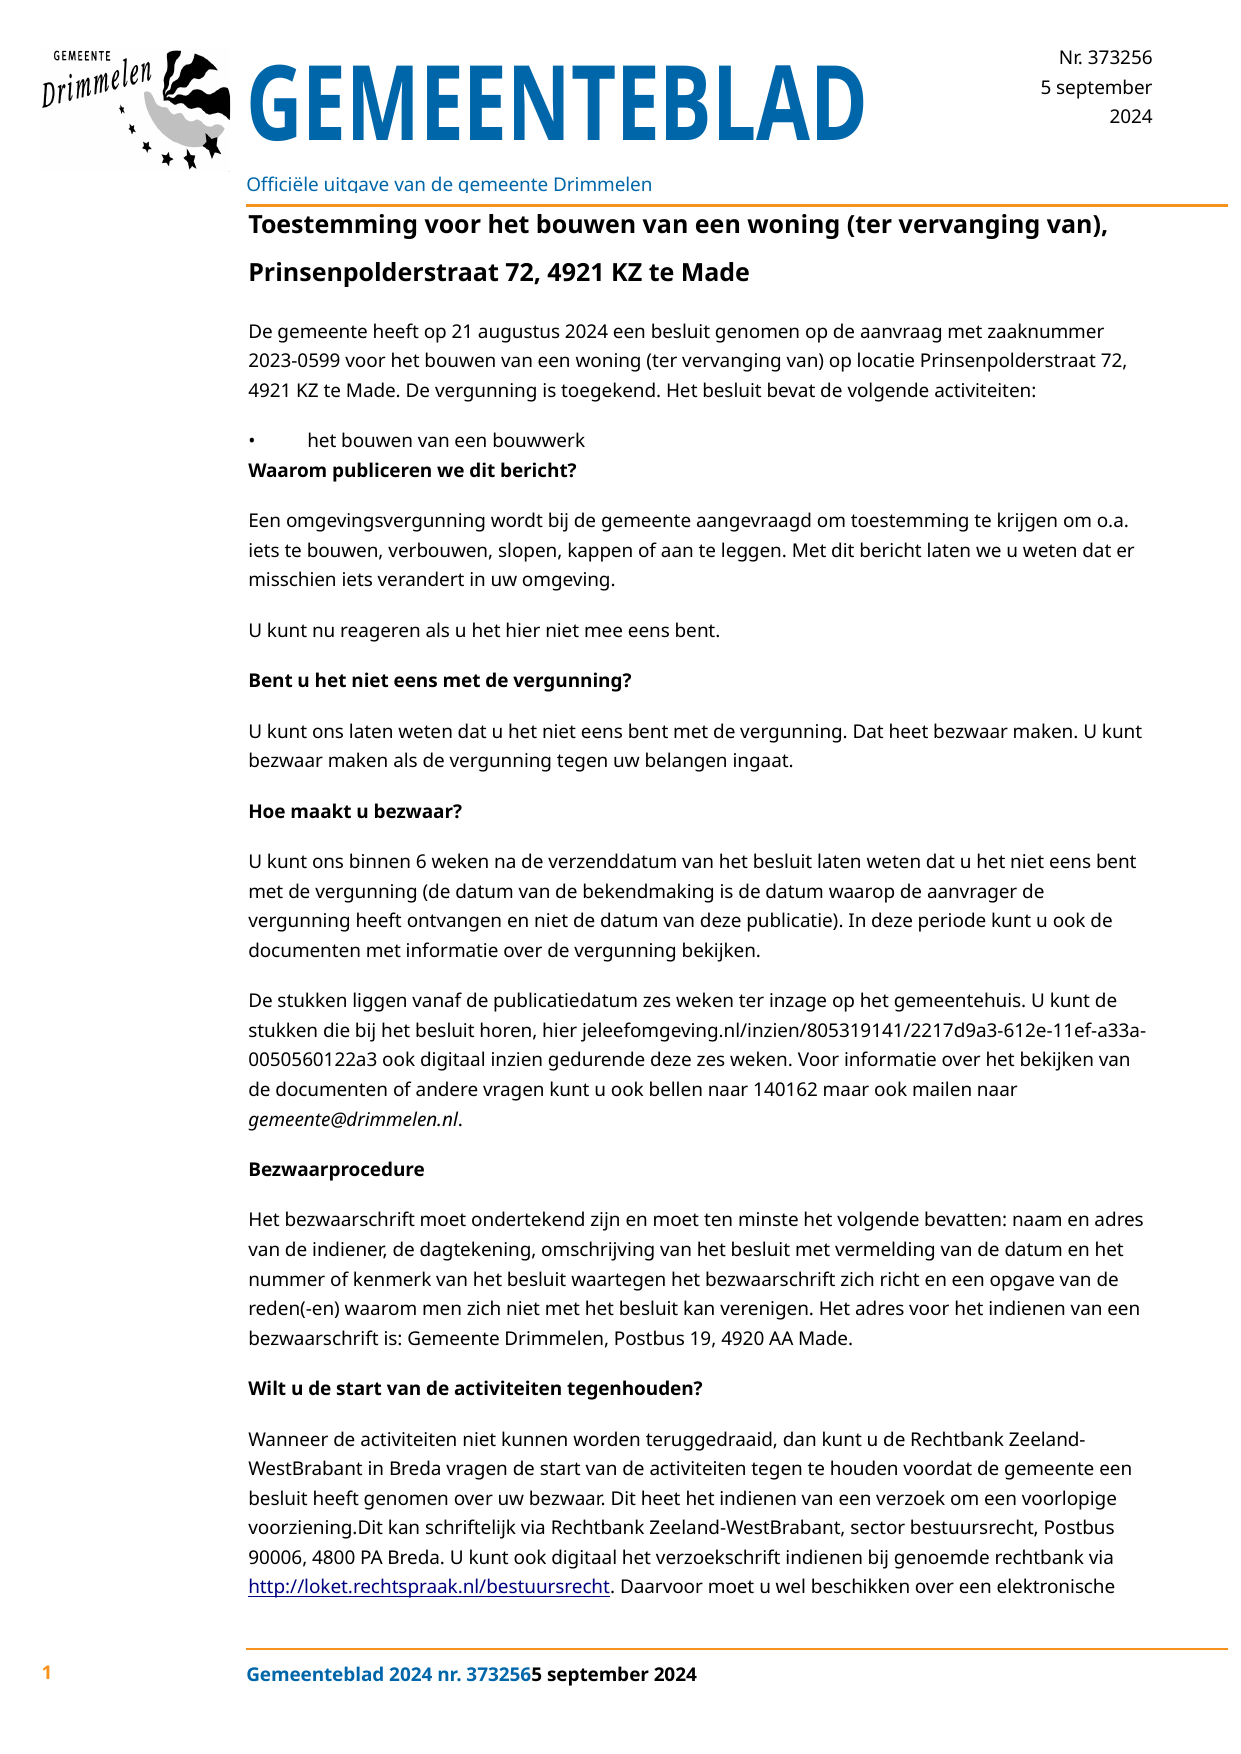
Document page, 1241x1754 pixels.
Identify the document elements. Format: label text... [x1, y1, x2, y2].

text Hoe maakt u bezwaar? [248, 798, 1152, 824]
list het bouwen van een bouwwerk [248, 427, 1152, 453]
text Bent u het niet eens met de vergunning? [248, 667, 1152, 693]
picture [41, 47, 231, 172]
text Wanneer de activiteiten niet kunnen worden teruggedraaid, dan kunt u de Rechtbank Zeeland-WestBrabant in Breda vragen de start van de activiteiten tegen te houden voordat de gemeente een besluit heeft genomen over uw bezwaar. Dit heet het indienen van een verzoek om een voorlopige voorziening.Dit kan schriftelijk via Rechtbank Zeeland-WestBrabant, sector bestuursrecht, Postbus 90006, 4800 PA Breda. U kunt ook digitaal het verzoekschrift indienen bij genoemde rechtbank via http://loket.rechtspraak.nl/bestuursrecht. Daarvoor moet u wel beschikken over een elektronische [248, 1426, 1152, 1599]
text Wilt u de start van de activiteiten tegenhouden? [248, 1375, 1152, 1401]
text U kunt ons laten weten dat u het niet eens bent met de vergunning. Dat heet bezwaar maken. U kunt bezwaar maken als de vergunning tegen uw belangen ingaat. [248, 718, 1152, 773]
text De stukken liggen vanaf de publicatiedatum zes weken ter inzage op het gemeentehuis. U kunt de stukken die bij het besluit horen, hier jeleefomgeving.nl/inzien/805319141/2217d9a3-612e-11ef-a33a-0050560122a3 ook digitaal inzien gedurende deze zes weken. Voor informatie over het bekijken van de documenten of andere vragen kunt u ook bellen naar 140162 maar ook mailen naar gemeente@drimmelen.nl. [248, 987, 1152, 1132]
text De gemeente heeft op 21 augustus 2024 een besluit genomen op de aanvraag met zaaknummer 2023-0599 voor het bouwen van een woning (ter vervanging van) op locatie Prinsenpolderstraat 72, 4921 KZ te Made. De vergunning is toegekend. Het besluit bevat de volgende activiteiten: [248, 318, 1152, 403]
text Het bezwaarschrift moet ondertekend zijn en moet ten minste het volgende bevatten: naam en adres van de indiener, de dagtekening, omschrijving van het besluit met vermelding van de datum en het nummer of kenmerk van het besluit waartegen het bezwaarschrift zich richt en een opgave van de reden(-en) waarom men zich niet met het besluit kan verenigen. Het adres voor het indienen van een bezwaarschrift is: Gemeente Drimmelen, Postbus 19, 4920 AA Made. [248, 1207, 1152, 1351]
text Toestemming voor het bouwen van een woning (ter vervanging van), Prinsenpolderstraat 72, 4921 KZ te Made [248, 207, 1152, 288]
text Een omgevingsvergunning wordt bij de gemeente aangevraagd om toestemming te krijgen om o.a. iets te bouwen, verbouwen, slopen, kappen of aan te leggen. Met dit bericht laten we u weten dat er misschien iets verandert in uw omgeving. [248, 507, 1152, 592]
text U kunt nu reageren als u het hier niet mee eens bent. [248, 617, 1152, 643]
text U kunt ons binnen 6 weken na de verzenddatum van het besluit laten weten dat u het niet eens bent met de vergunning (de datum van de bekendmaking is de datum waarop de aanvrager de vergunning heeft ontvangen en niet de datum van deze publicatie). In deze periode kunt u ook de documenten met informatie over de vergunning bekijken. [248, 848, 1152, 963]
text Waarom publiceren we dit bericht? [248, 457, 1152, 483]
text Bezwaarprocedure [248, 1156, 1152, 1182]
